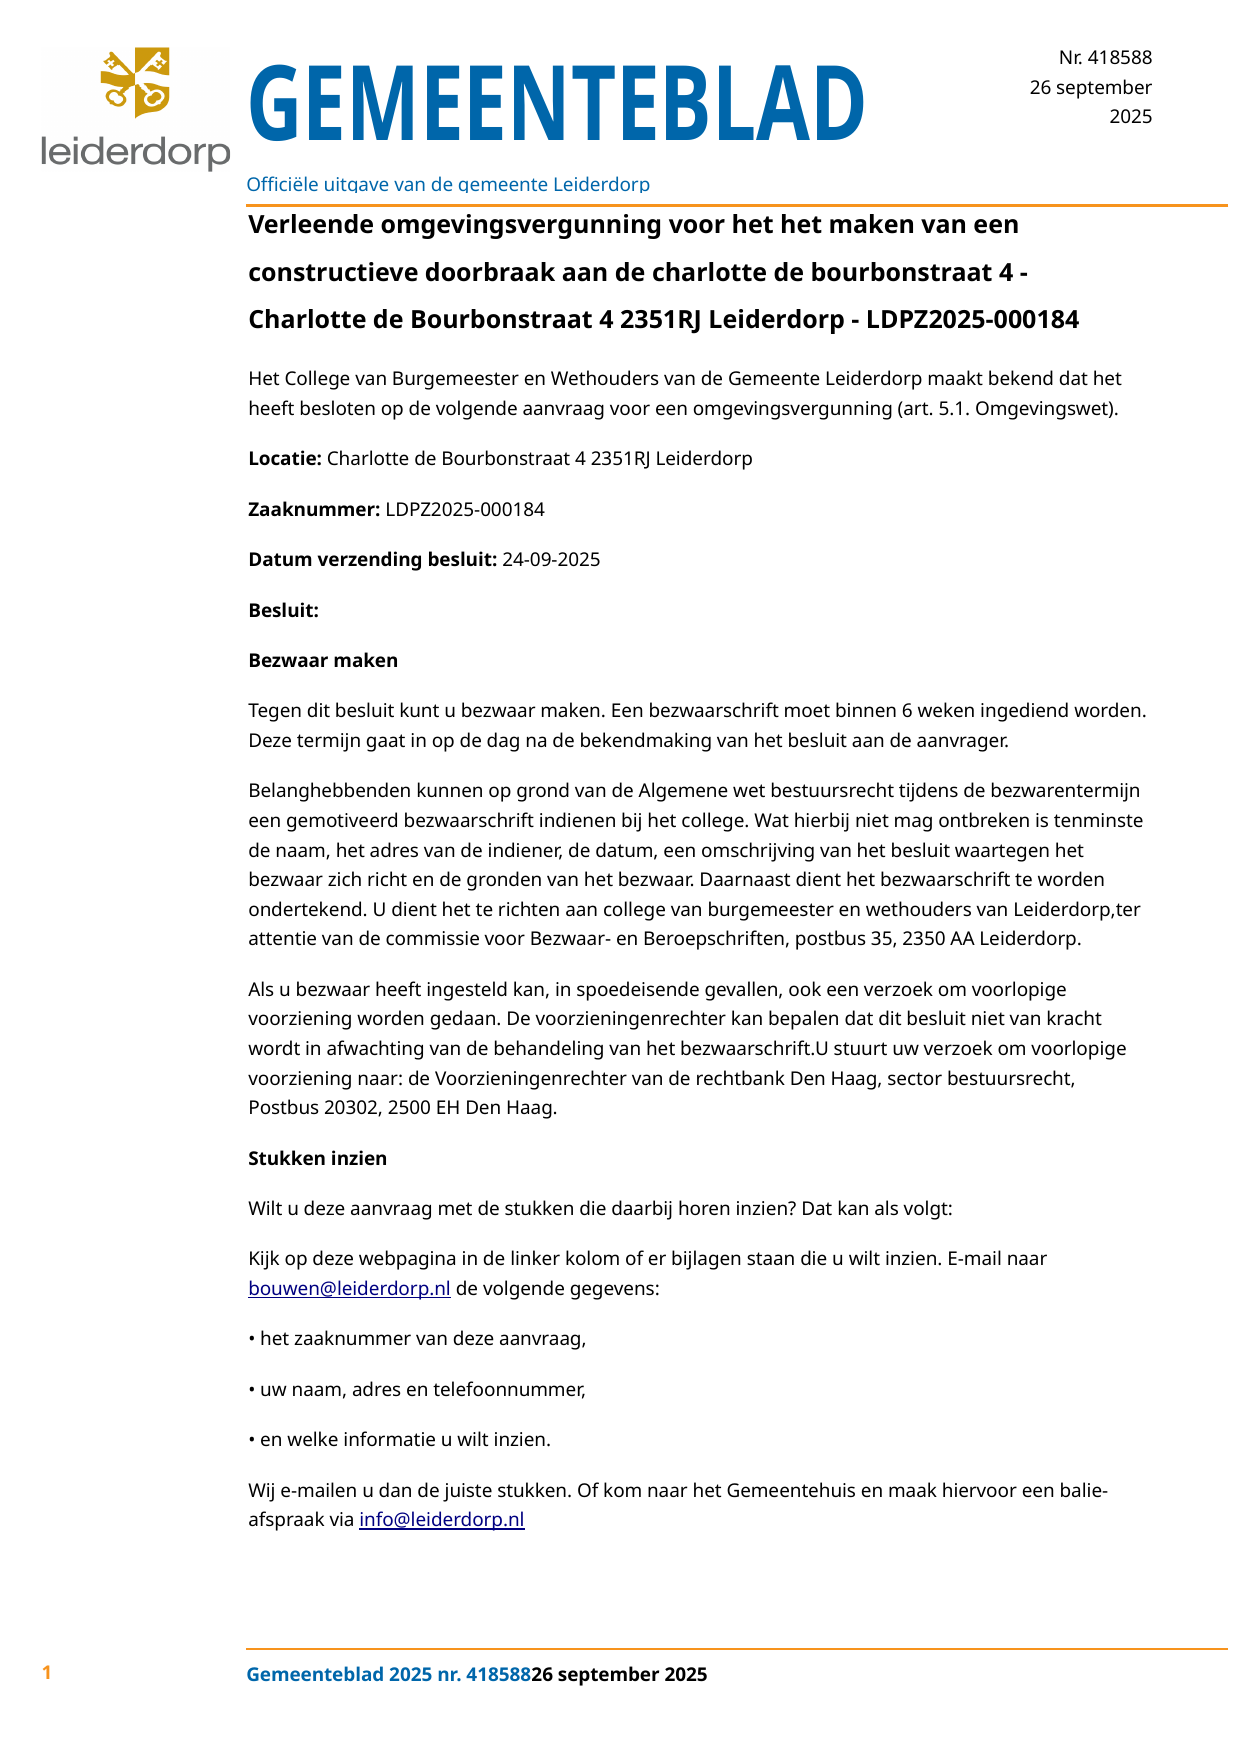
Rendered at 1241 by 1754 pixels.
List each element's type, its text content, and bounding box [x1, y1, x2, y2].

text • het zaaknummer van deze aanvraag, [248, 1326, 1152, 1351]
text Het College van Burgemeester en Wethouders van de Gemeente Leiderdorp maakt bekend dat het heeft besloten op de volgende aanvraag voor een omgevingsvergunning (art. 5.1. Omgevingswet). [248, 366, 1152, 421]
text Bezwaar maken [248, 647, 1152, 673]
text Verleende omgevingsvergunning voor het het maken van een constructieve doorbraak aan de charlotte de bourbonstraat 4 - Charlotte de Bourbonstraat 4 2351RJ Leiderdorp - LDPZ2025-000184 [248, 207, 1152, 336]
text • en welke informatie u wilt inzien. [248, 1426, 1152, 1452]
text Belanghebbenden kunnen op grond van de Algemene wet bestuursrecht tijdens de bezwarentermijn een gemotiveerd bezwaarschrift indienen bij het college. Wat hierbij niet mag ontbreken is tenminste de naam, het adres van de indiener, de datum, een omschrijving van het besluit waartegen het bezwaar zich richt en de gronden van het bezwaar. Daarnaast dient het bezwaarschrift te worden ondertekend. U dient het te richten aan college van burgemeester en wethouders van Leiderdorp,ter attentie van de commissie voor Bezwaar- en Beroepschriften, postbus 35, 2350 AA Leiderdorp. [248, 778, 1152, 951]
text Tegen dit besluit kunt u bezwaar maken. Een bezwaarschrift moet binnen 6 weken ingediend worden. Deze termijn gaat in op de dag na de bekendmaking van het besluit aan de aanvrager. [248, 698, 1152, 753]
text Datum verzending besluit: 24-09-2025 [248, 546, 1152, 572]
text Kijk op deze webpagina in de linker kolom of er bijlagen staan die u wilt inzien. E-mail naar bouwen@leiderdorp.nl de volgende gegevens: [248, 1246, 1152, 1301]
text Zaaknummer: LDPZ2025-000184 [248, 496, 1152, 522]
text Stukken inzien [248, 1145, 1152, 1170]
text Als u bezwaar heeft ingesteld kan, in spoedeisende gevallen, ook een verzoek om voorlopige voorziening worden gedaan. De voorzieningenrechter kan bepalen dat dit besluit niet van kracht wordt in afwachting van de behandeling van het bezwaarschrift.U stuurt uw verzoek om voorlopige voorziening naar: de Voorzieningenrechter van de rechtbank Den Haag, sector bestuursrecht, Postbus 20302, 2500 EH Den Haag. [248, 976, 1152, 1120]
text Locatie: Charlotte de Bourbonstraat 4 2351RJ Leiderdorp [248, 446, 1152, 471]
text • uw naam, adres en telefoonnummer, [248, 1376, 1152, 1402]
text Besluit: [248, 597, 1152, 622]
picture [41, 47, 231, 172]
text Wilt u deze aanvraag met de stukken die daarbij horen inzien? Dat kan als volgt: [248, 1195, 1152, 1221]
text Wij e-mailen u dan de juiste stukken. Of kom naar het Gemeentehuis en maak hiervoor een balie-afspraak via info@leiderdorp.nl [248, 1477, 1152, 1532]
